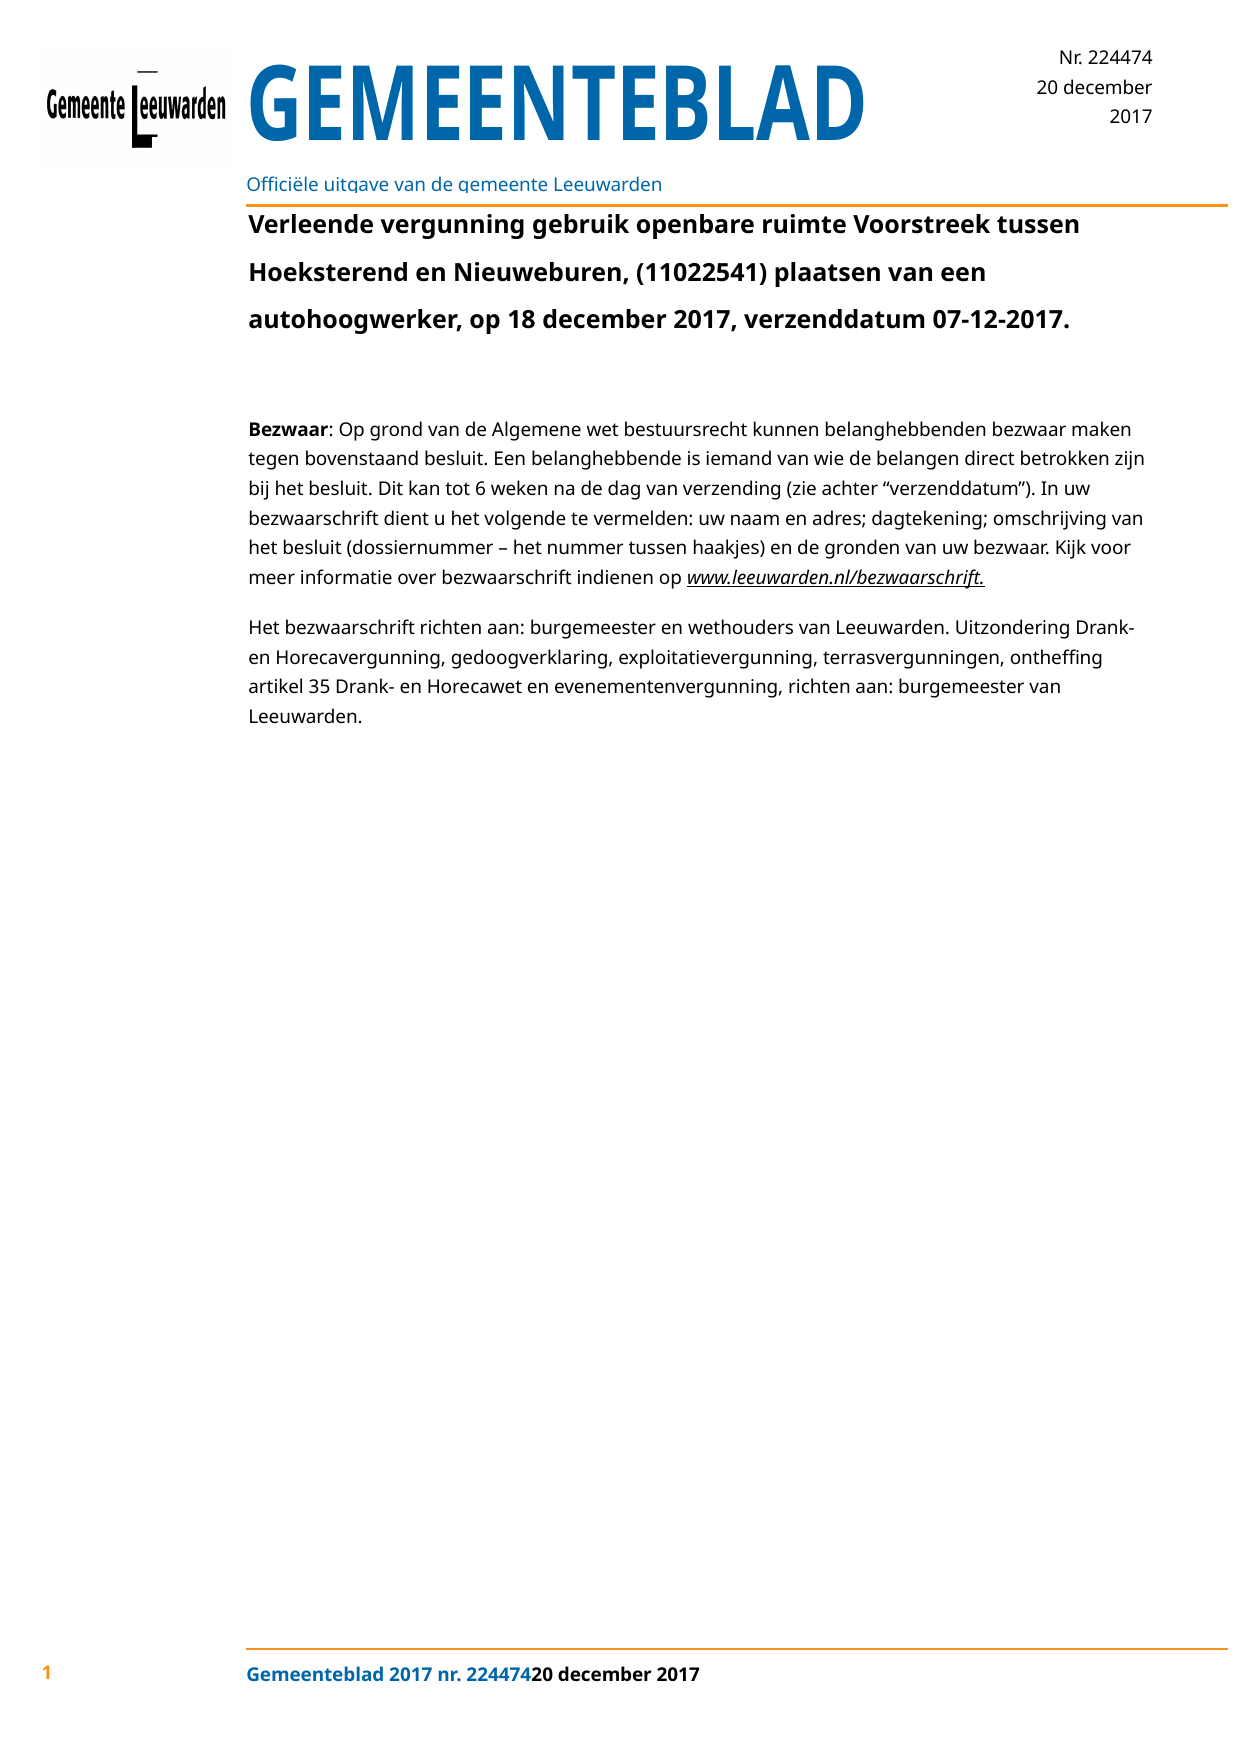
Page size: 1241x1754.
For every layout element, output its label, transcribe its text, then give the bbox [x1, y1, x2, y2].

text Het bezwaarschrift richten aan: burgemeester en wethouders van Leeuwarden. Uitzondering Drank- en Horecavergunning, gedoogverklaring, exploitatievergunning, terrasvergunningen, ontheffing artikel 35 Drank- en Horecawet en evenementenvergunning, richten aan: burgemeester van Leeuwarden. [248, 614, 1152, 729]
text Bezwaar: Op grond van de Algemene wet bestuursrecht kunnen belanghebbenden bezwaar maken tegen bovenstaand besluit. Een belanghebbende is iemand van wie de belangen direct betrokken zijn bij het besluit. Dit kan tot 6 weken na de dag van verzending (zie achter “verzenddatum”). In uw bezwaarschrift dient u het volgende te vermelden: uw naam en adres; dagtekening; omschrijving van het besluit (dossiernummer – het nummer tussen haakjes) en de gronden van uw bezwaar. Kijk voor meer informatie over bezwaarschrift indienen op www.leeuwarden.nl/bezwaarschrift. [248, 416, 1152, 589]
picture [41, 47, 231, 172]
text Verleende vergunning gebruik openbare ruimte Voorstreek tussen Hoeksterend en Nieuweburen, (11022541) plaatsen van een autohoogwerker, op 18 december 2017, verzenddatum 07-12-2017. [248, 207, 1152, 336]
